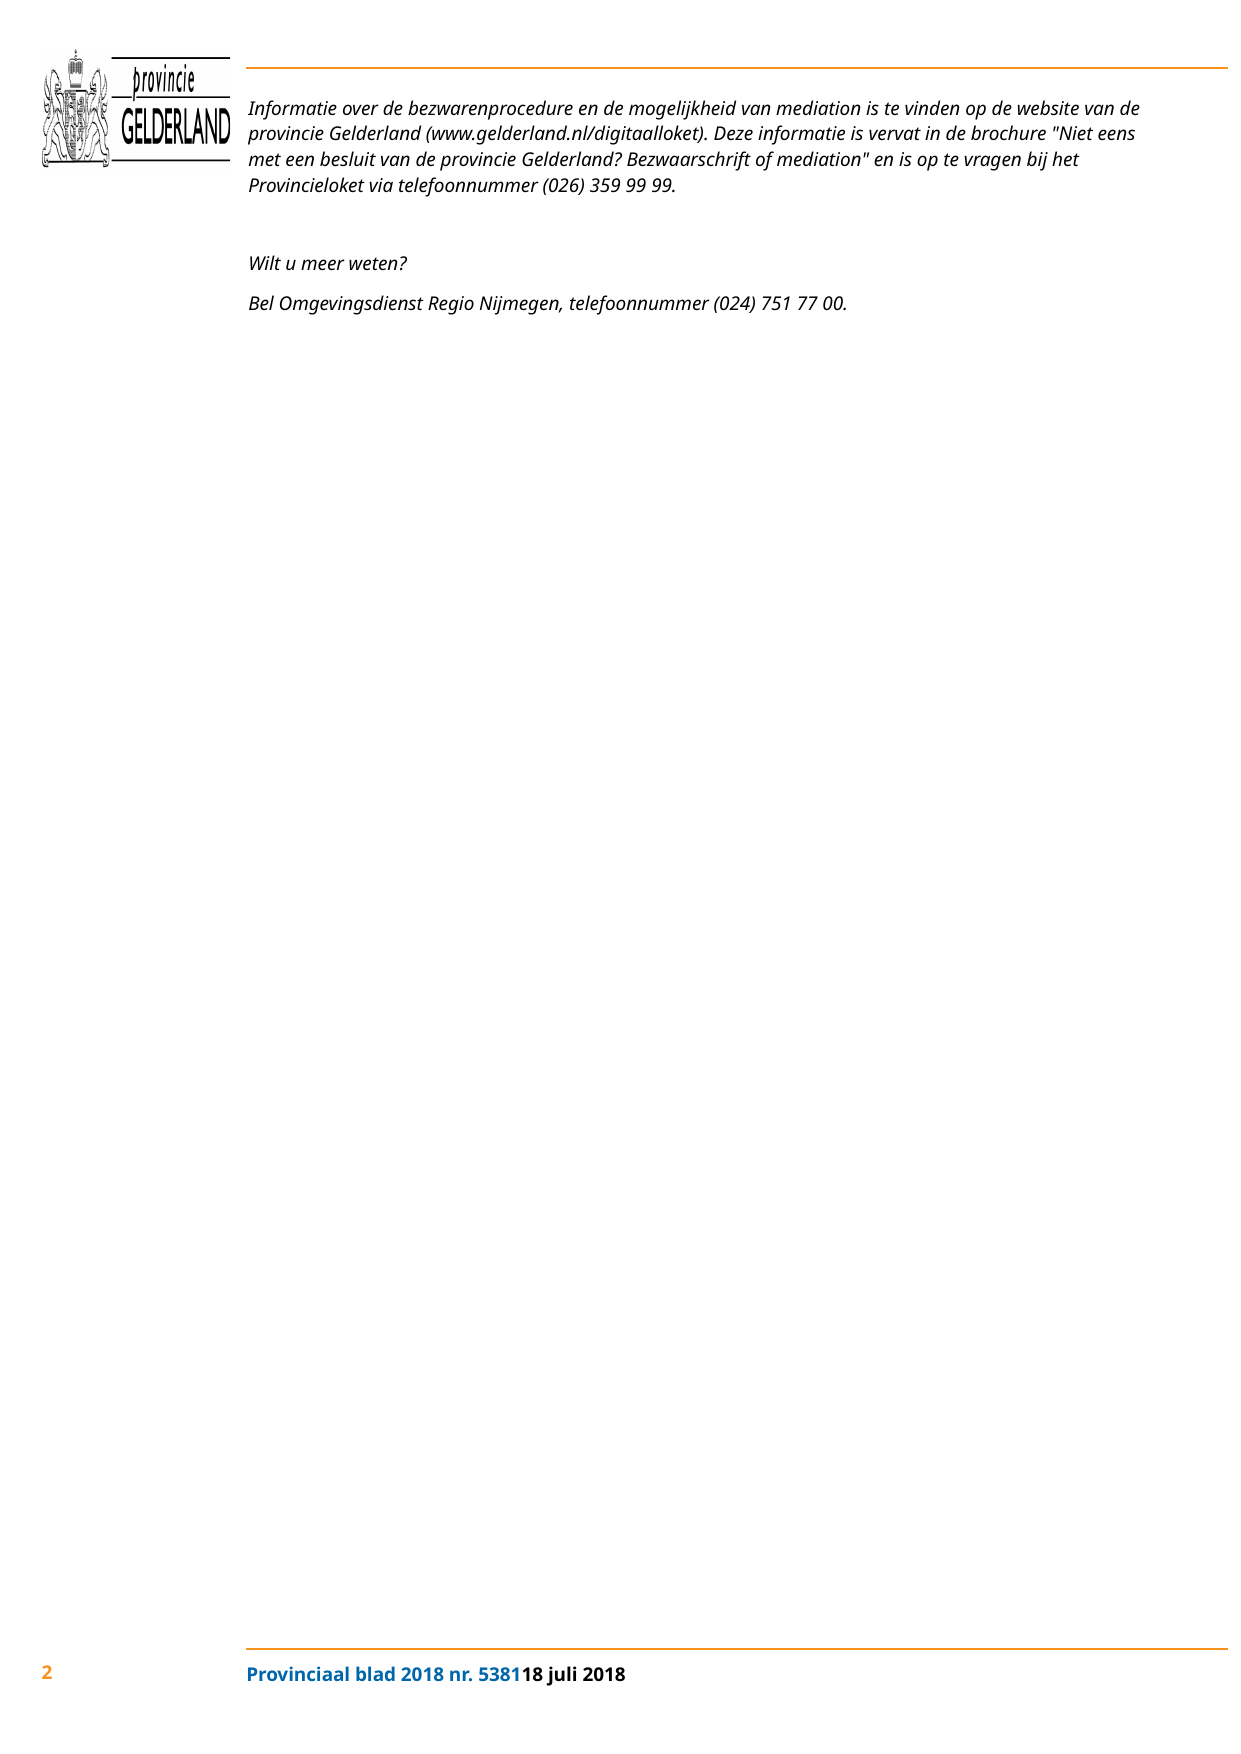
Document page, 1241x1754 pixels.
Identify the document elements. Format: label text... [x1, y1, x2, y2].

text Wilt u meer weten? [248, 251, 1152, 276]
text Informatie over de bezwarenprocedure en de mogelijkheid van mediation is te vinden op de website van de provincie Gelderland (www.gelderland.nl/digitaalloket). Deze informatie is vervat in de brochure "Niet eens met een besluit van de provincie Gelderland? Bezwaarschrift of mediation" en is op te vragen bij het Provincieloket via telefoonnummer (026) 359 99 99. [248, 95, 1152, 198]
text Bel Omgevingsdienst Regio Nijmegen, telefoonnummer (024) 751 77 00. [248, 290, 1152, 316]
picture [41, 47, 231, 172]
